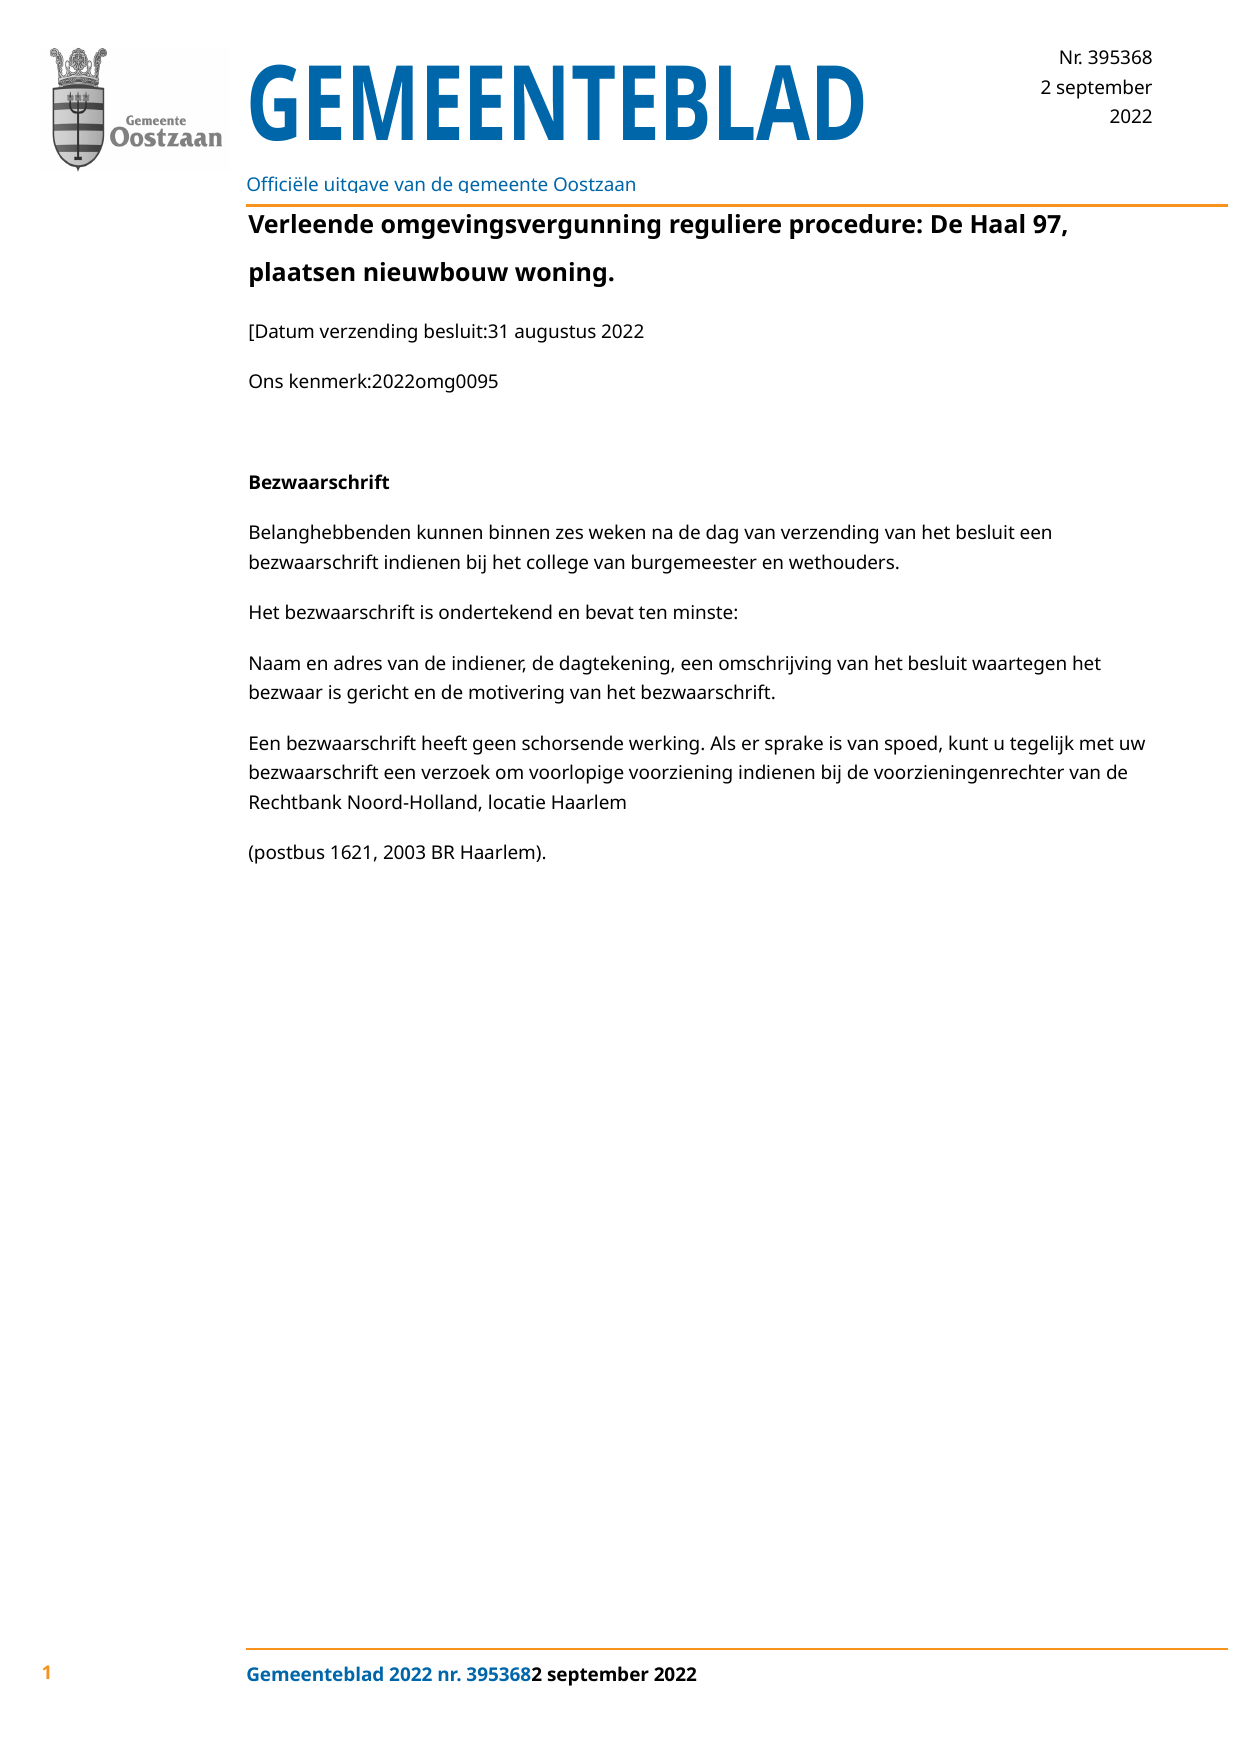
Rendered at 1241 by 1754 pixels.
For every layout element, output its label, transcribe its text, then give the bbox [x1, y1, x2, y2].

text Het bezwaarschrift is ondertekend en bevat ten minste: [248, 599, 1152, 625]
text Naam en adres van de indiener, de dagtekening, een omschrijving van het besluit waartegen het bezwaar is gericht en de motivering van het bezwaarschrift. [248, 650, 1152, 705]
text Verleende omgevingsvergunning reguliere procedure: De Haal 97, plaatsen nieuwbouw woning. [248, 207, 1152, 288]
text Belanghebbenden kunnen binnen zes weken na de dag van verzending van het besluit een bezwaarschrift indienen bij het college van burgemeester en wethouders. [248, 519, 1152, 575]
text Bezwaarschrift [248, 469, 1152, 495]
text [Datum verzending besluit:31 augustus 2022 [248, 318, 1152, 344]
text Ons kenmerk:2022omg0095 [248, 368, 1152, 394]
text Een bezwaarschrift heeft geen schorsende werking. Als er sprake is van spoed, kunt u tegelijk met uw bezwaarschrift een verzoek om voorlopige voorziening indienen bij de voorzieningenrechter van de Rechtbank Noord-Holland, locatie Haarlem [248, 730, 1152, 815]
text (postbus 1621, 2003 BR Haarlem). [248, 839, 1152, 865]
picture [41, 47, 231, 172]
